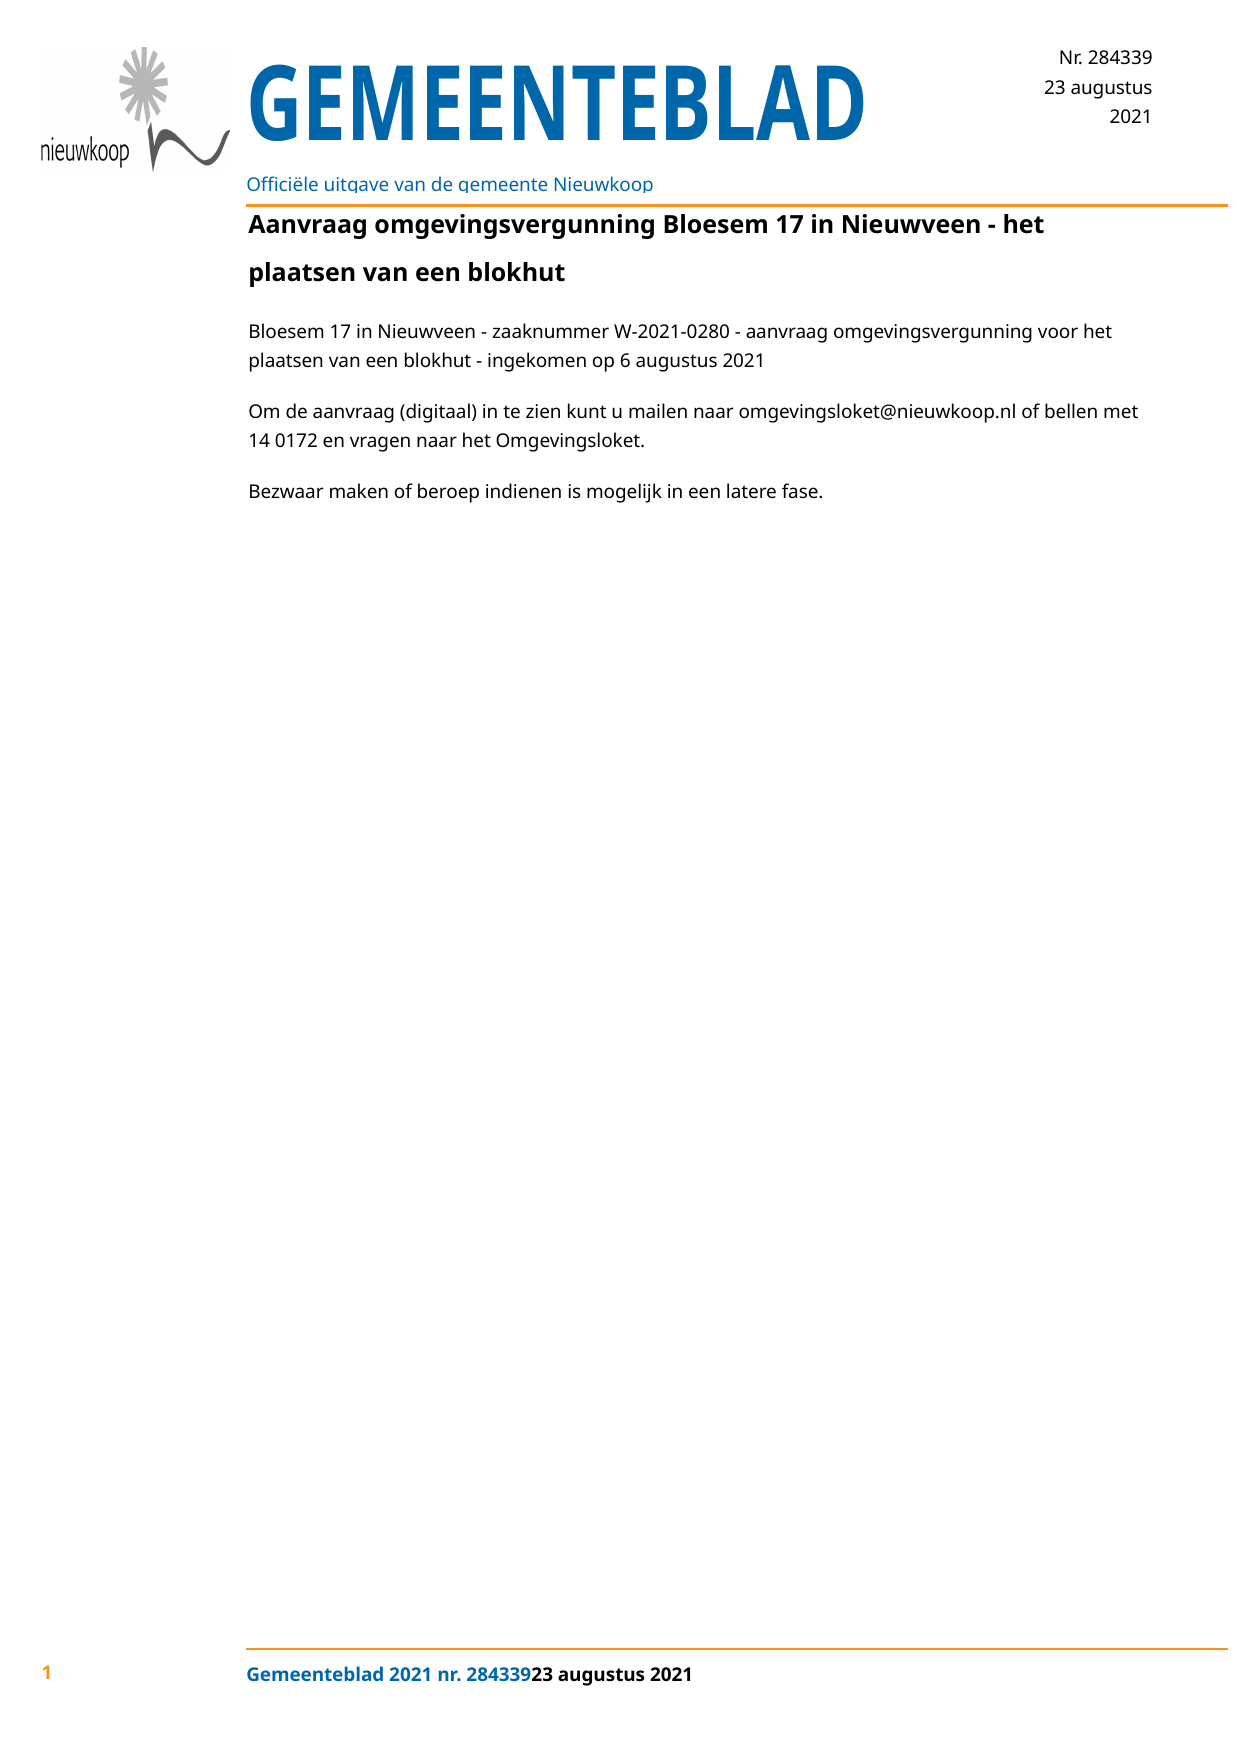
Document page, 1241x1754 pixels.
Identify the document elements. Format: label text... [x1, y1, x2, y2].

picture [41, 47, 231, 172]
text Bloesem 17 in Nieuwveen - zaaknummer W-2021-0280 - aanvraag omgevingsvergunning voor het plaatsen van een blokhut - ingekomen op 6 augustus 2021 [248, 318, 1152, 373]
text Aanvraag omgevingsvergunning Bloesem 17 in Nieuwveen - het plaatsen van een blokhut [248, 207, 1152, 288]
text Bezwaar maken of beroep indienen is mogelijk in een latere fase. [248, 478, 1152, 504]
text Om de aanvraag (digitaal) in te zien kunt u mailen naar omgevingsloket@nieuwkoop.nl of bellen met 14 0172 en vragen naar het Omgevingsloket. [248, 398, 1152, 453]
